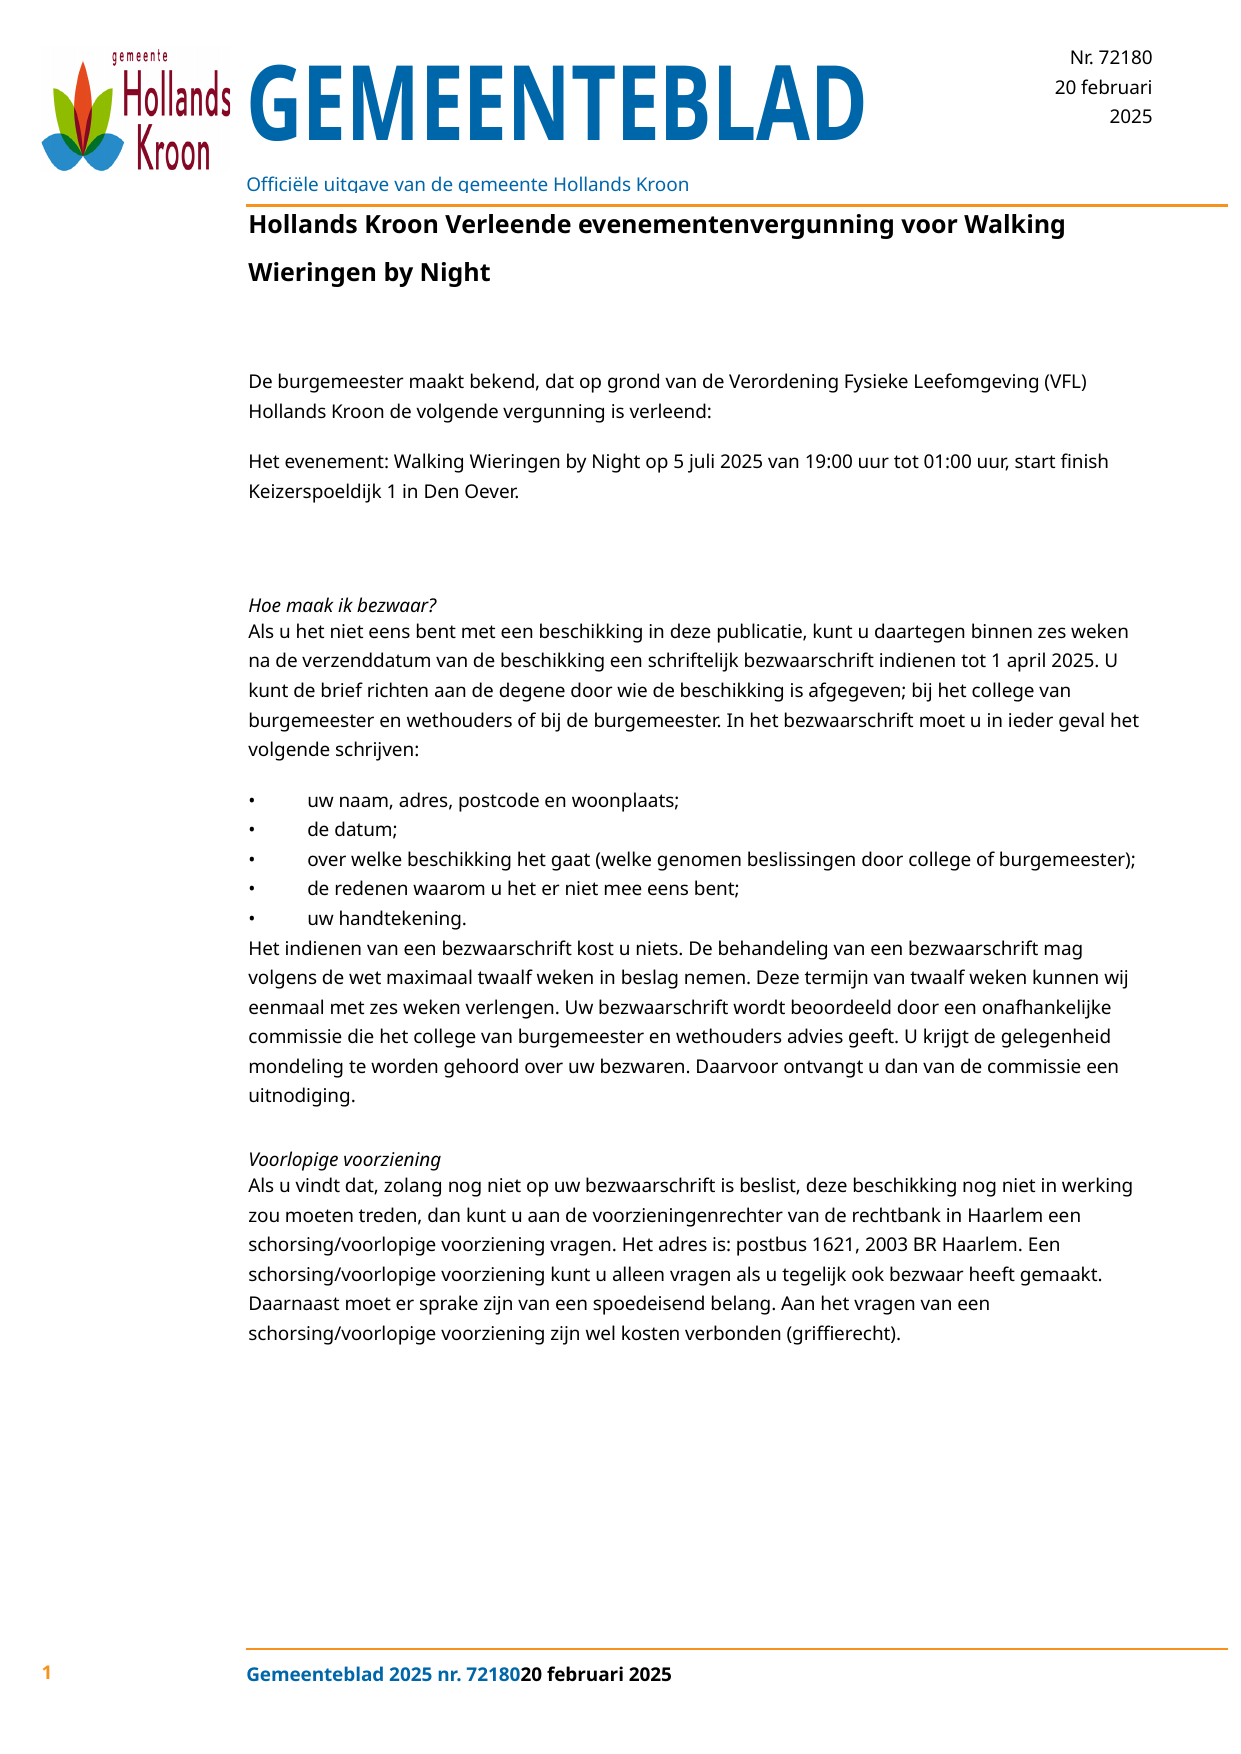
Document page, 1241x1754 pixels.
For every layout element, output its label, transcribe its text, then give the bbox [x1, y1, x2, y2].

list de datum; [248, 816, 1152, 842]
list uw handtekening. [248, 905, 1152, 931]
text Als u vindt dat, zolang nog niet op uw bezwaarschrift is beslist, deze beschikking nog niet in werking zou moeten treden, dan kunt u aan de voorzieningenrechter van de rechtbank in Haarlem een schorsing/voorlopige voorziening vragen. Het adres is: postbus 1621, 2003 BR Haarlem. Een schorsing/voorlopige voorziening kunt u alleen vragen als u tegelijk ook bezwaar heeft gemaakt. Daarnaast moet er sprake zijn van een spoedeisend belang. Aan het vragen van een schorsing/voorlopige voorziening zijn wel kosten verbonden (griffierecht). [248, 1172, 1152, 1346]
text De burgemeester maakt bekend, dat op grond van de Verordening Fysieke Leefomgeving (VFL) Hollands Kroon de volgende vergunning is verleend: [248, 368, 1152, 424]
text Het indienen van een bezwaarschrift kost u niets. De behandeling van een bezwaarschrift mag volgens de wet maximaal twaalf weken in beslag nemen. Deze termijn van twaalf weken kunnen wij eenmaal met zes weken verlengen. Uw bezwaarschrift wordt beoordeeld door een onafhankelijke commissie die het college van burgemeester en wethouders advies geeft. U krijgt de gelegenheid mondeling te worden gehoord over uw bezwaren. Daarvoor ontvangt u dan van de commissie een uitnodiging. [248, 935, 1152, 1108]
list uw naam, adres, postcode en woonplaats; [248, 787, 1152, 812]
text Als u het niet eens bent met een beschikking in deze publicatie, kunt u daartegen binnen zes weken na de verzenddatum van de beschikking een schriftelijk bezwaarschrift indienen tot 1 april 2025. U kunt de brief richten aan de degene door wie de beschikking is afgegeven; bij het college van burgemeester en wethouders of bij de burgemeester. In het bezwaarschrift moet u in ieder geval het volgende schrijven: [248, 618, 1152, 762]
text Hollands Kroon Verleende evenementenvergunning voor Walking Wieringen by Night [248, 207, 1152, 288]
text Voorlopige voorziening [248, 1147, 1152, 1172]
text Het evenement: Walking Wieringen by Night op 5 juli 2025 van 19:00 uur tot 01:00 uur, start finish Keizerspoeldijk 1 in Den Oever. [248, 448, 1152, 504]
picture [41, 47, 231, 172]
text Hoe maak ik bezwaar? [248, 592, 1152, 618]
list de redenen waarom u het er niet mee eens bent; [248, 876, 1152, 901]
list over welke beschikking het gaat (welke genomen beslissingen door college of burgemeester); [248, 846, 1152, 872]
